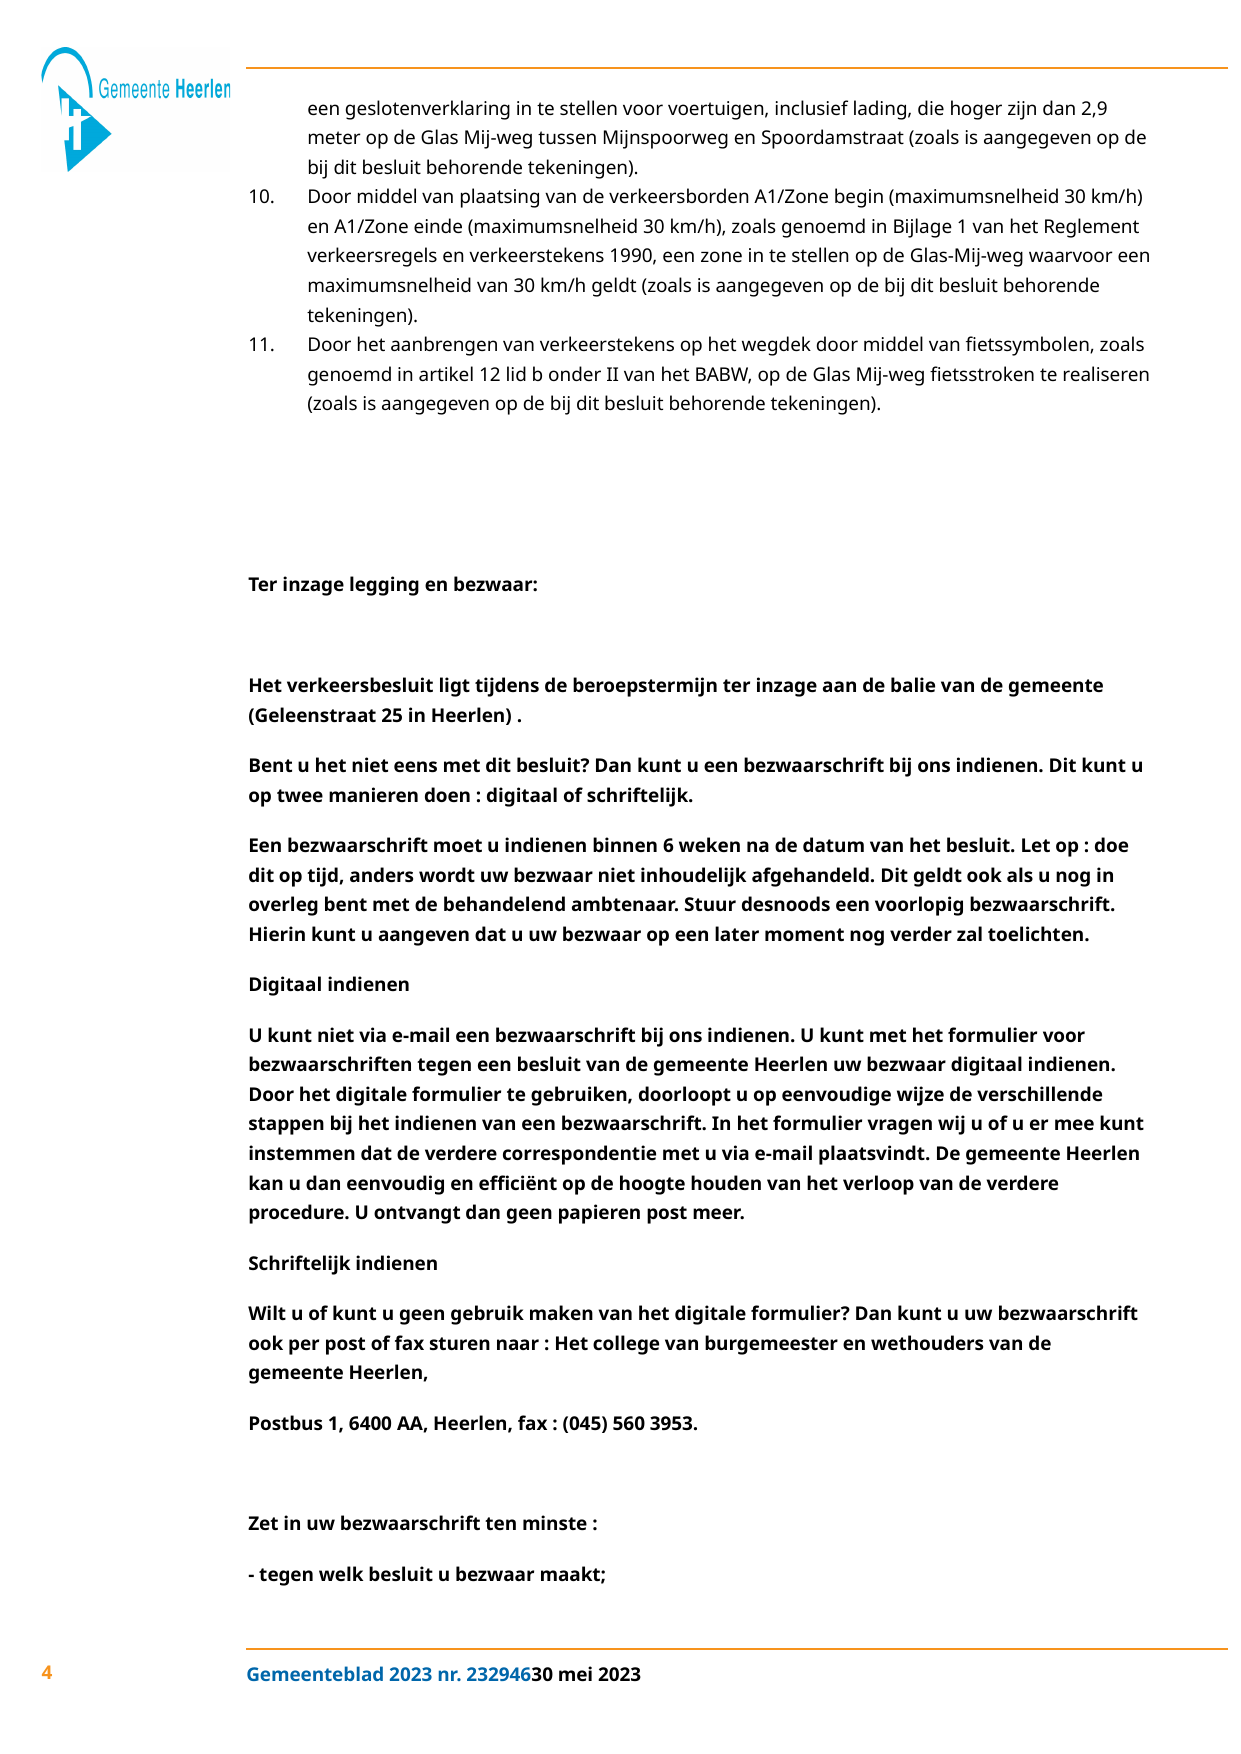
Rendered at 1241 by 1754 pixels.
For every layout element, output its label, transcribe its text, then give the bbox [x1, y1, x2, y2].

text Postbus 1, 6400 AA, Heerlen, fax : (045) 560 3953. [248, 1410, 1152, 1436]
list Door middel van plaatsing van de verkeersborden A1/Zone begin (maximumsnelheid 30 km/h) en A1/Zone einde (maximumsnelheid 30 km/h), zoals genoemd in Bijlage 1 van het Reglement verkeersregels en verkeerstekens 1990, een zone in te stellen op de Glas-Mij-weg waarvoor een maximumsnelheid van 30 km/h geldt (zoals is aangegeven op de bij dit besluit behorende tekeningen). [248, 183, 1152, 328]
text Het verkeersbesluit ligt tijdens de beroepstermijn ter inzage aan de balie van de gemeente (Geleenstraat 25 in Heerlen) . [248, 672, 1152, 728]
text - tegen welk besluit u bezwaar maakt; [248, 1561, 1152, 1587]
text Een bezwaarschrift moet u indienen binnen 6 weken na de datum van het besluit. Let op : doe dit op tijd, anders wordt uw bezwaar niet inhoudelijk afgehandeld. Dit geldt ook als u nog in overleg bent met de behandelend ambtenaar. Stuur desnoods een voorlopig bezwaarschrift. Hierin kunt u aangeven dat u uw bezwaar op een later moment nog verder zal toelichten. [248, 832, 1152, 947]
text Wilt u of kunt u geen gebruik maken van het digitale formulier? Dan kunt u uw bezwaarschrift ook per post of fax sturen naar : Het college van burgemeester en wethouders van de gemeente Heerlen, [248, 1300, 1152, 1385]
picture [41, 47, 59, 70]
picture [41, 47, 231, 172]
text Ter inzage legging en bezwaar: [248, 571, 1152, 597]
text Zet in uw bezwaarschrift ten minste : [248, 1511, 1152, 1536]
text Schriftelijk indienen [248, 1250, 1152, 1276]
text Bent u het niet eens met dit besluit? Dan kunt u een bezwaarschrift bij ons indienen. Dit kunt u op twee manieren doen : digitaal of schriftelijk. [248, 752, 1152, 808]
list een geslotenverklaring in te stellen voor voertuigen, inclusief lading, die hoger zijn dan 2,9 meter op de Glas Mij-weg tussen Mijnspoorweg en Spoordamstraat (zoals is aangegeven op de bij dit besluit behorende tekeningen). [248, 95, 1152, 180]
text U kunt niet via e-mail een bezwaarschrift bij ons indienen. U kunt met het formulier voor bezwaarschriften tegen een besluit van de gemeente Heerlen uw bezwaar digitaal indienen. Door het digitale formulier te gebruiken, doorloopt u op eenvoudige wijze de verschillende stappen bij het indienen van een bezwaarschrift. In het formulier vragen wij u of u er mee kunt instemmen dat de verdere correspondentie met u via e-mail plaatsvindt. De gemeente Heerlen kan u dan eenvoudig en efficiënt op de hoogte houden van het verloop van de verdere procedure. U ontvangt dan geen papieren post meer. [248, 1022, 1152, 1225]
list Door het aanbrengen van verkeerstekens op het wegdek door middel van fietssymbolen, zoals genoemd in artikel 12 lid b onder II van het BABW, op de Glas Mij-weg fietsstroken te realiseren (zoals is aangegeven op de bij dit besluit behorende tekeningen). [248, 331, 1152, 416]
text Digitaal indienen [248, 971, 1152, 997]
